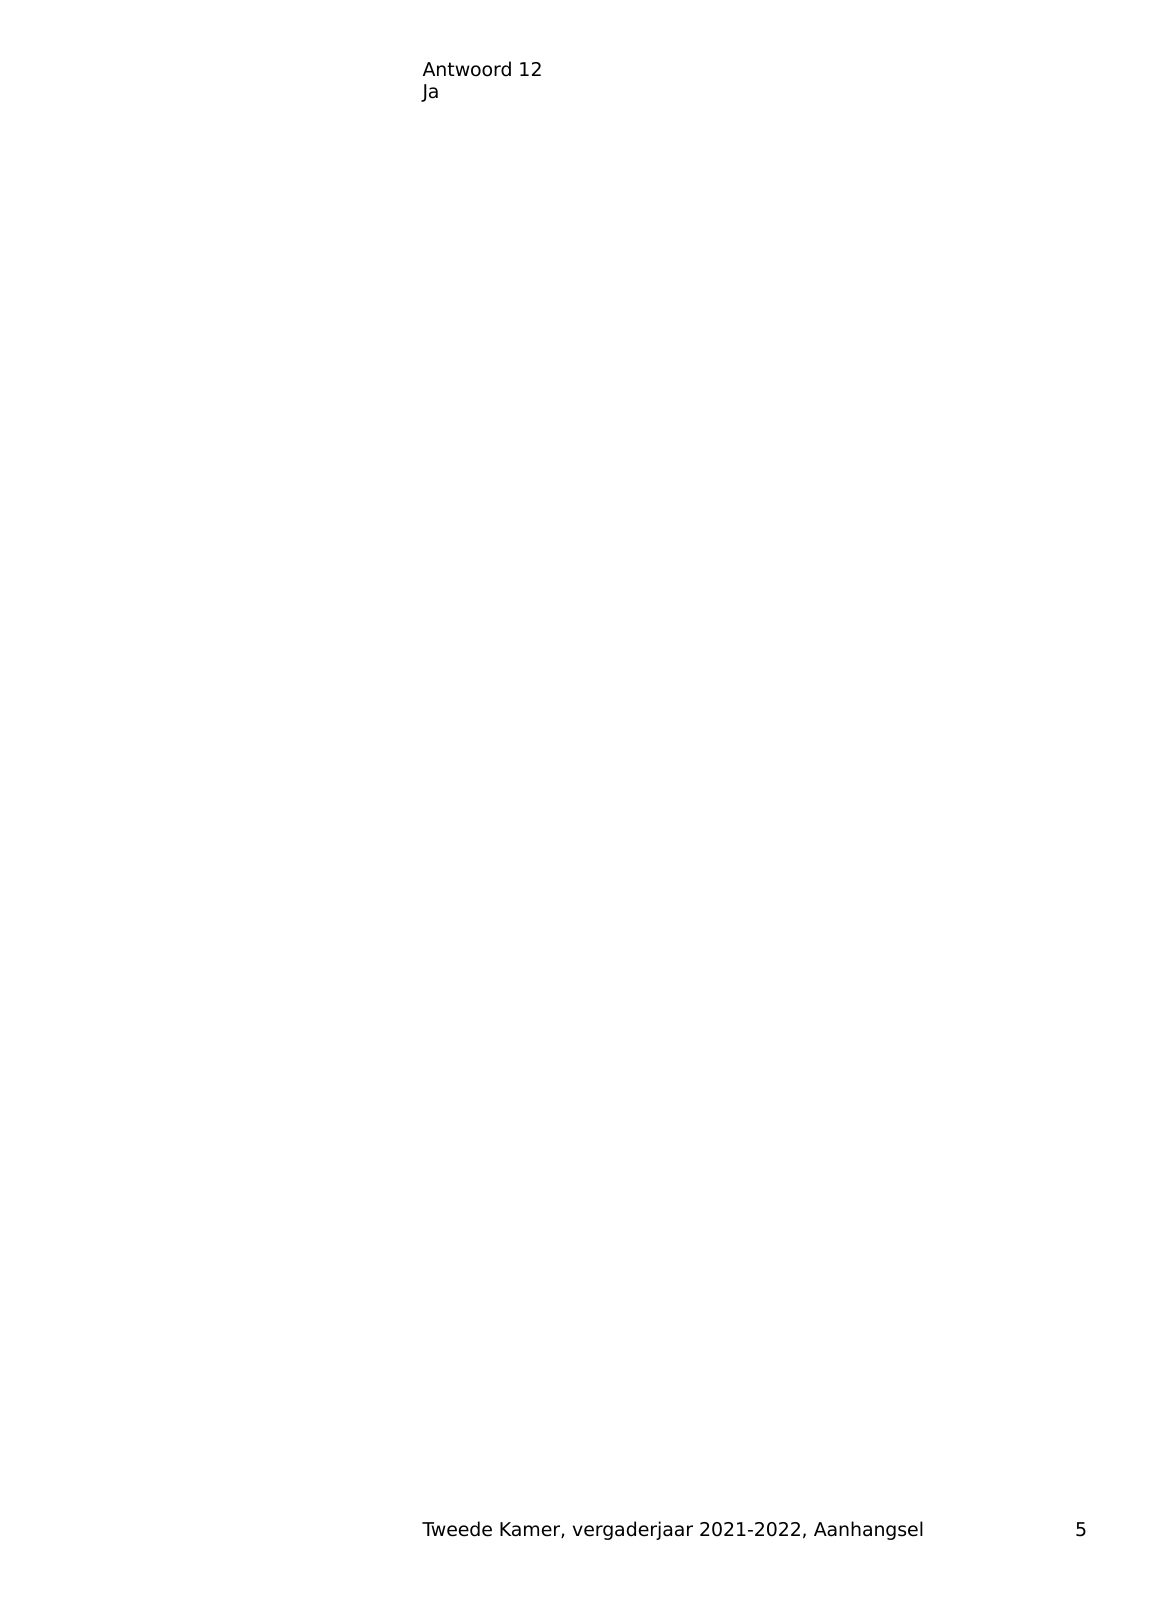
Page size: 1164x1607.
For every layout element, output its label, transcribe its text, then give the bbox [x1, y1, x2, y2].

text Ja [422, 81, 1087, 103]
text Antwoord 12 [422, 59, 1087, 81]
